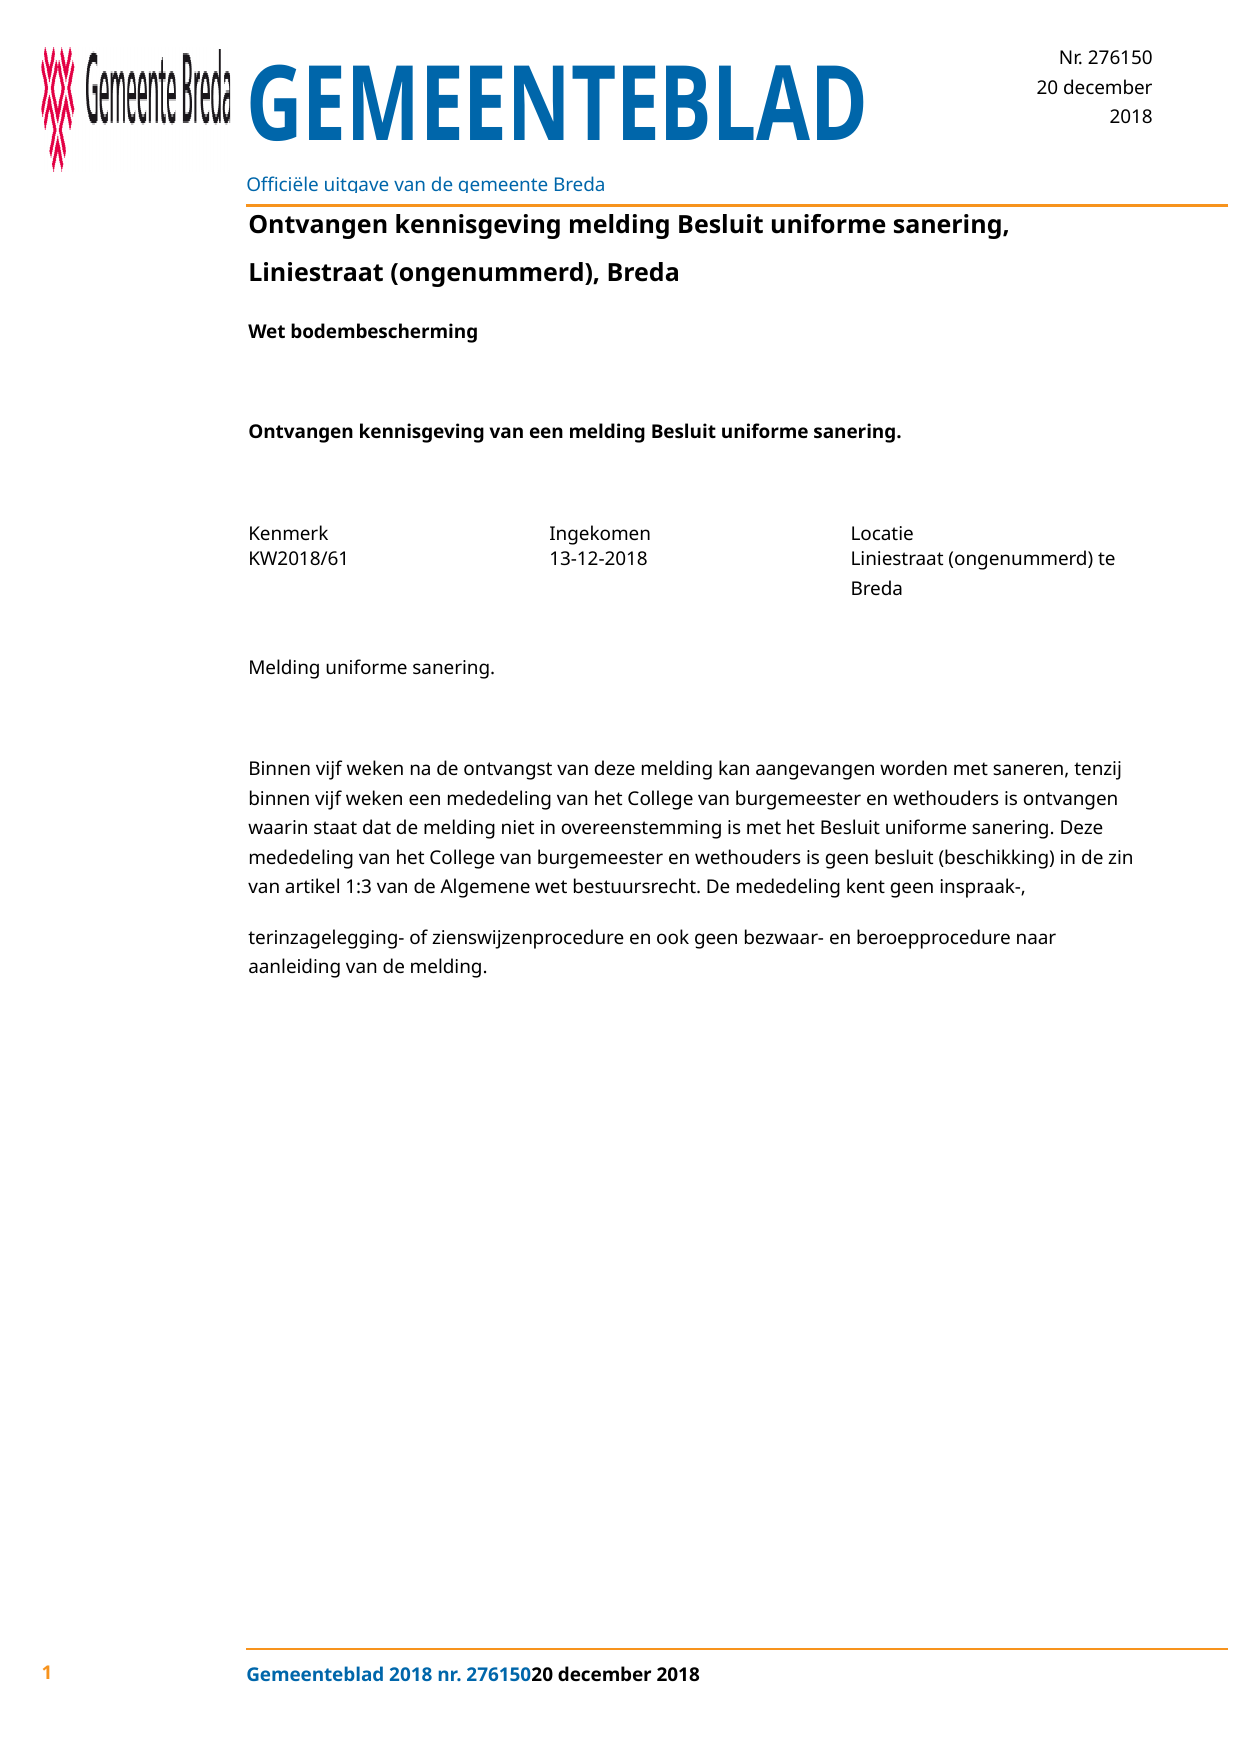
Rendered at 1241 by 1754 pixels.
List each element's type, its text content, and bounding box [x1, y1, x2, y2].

table_header Kenmerk [248, 520, 549, 545]
table_cell Liniestraat (ongenummerd) te Breda [850, 545, 1152, 601]
picture [41, 47, 231, 172]
text Ontvangen kennisgeving van een melding Besluit uniforme sanering. [248, 419, 1152, 444]
table_cell 13-12-2018 [549, 545, 850, 601]
text Binnen vijf weken na de ontvangst van deze melding kan aangevangen worden met saneren, tenzij binnen vijf weken een mededeling van het College van burgemeester en wethouders is ontvangen waarin staat dat de melding niet in overeenstemming is met het Besluit uniforme sanering. Deze mededeling van het College van burgemeester en wethouders is geen besluit (beschikking) in de zin van artikel 1:3 van de Algemene wet bestuursrecht. De mededeling kent geen inspraak-, [248, 755, 1152, 899]
text Melding uniforme sanering. [248, 654, 1152, 680]
table_cell KW2018/61 [248, 545, 549, 601]
table_header Locatie [850, 520, 1152, 545]
text Ontvangen kennisgeving melding Besluit uniforme sanering, Liniestraat (ongenummerd), Breda [248, 207, 1152, 288]
table_header Ingekomen [549, 520, 850, 545]
text Wet bodembescherming [248, 318, 1152, 344]
text terinzagelegging- of zienswijzenprocedure en ook geen bezwaar- en beroepprocedure naar aanleiding van de melding. [248, 924, 1152, 979]
